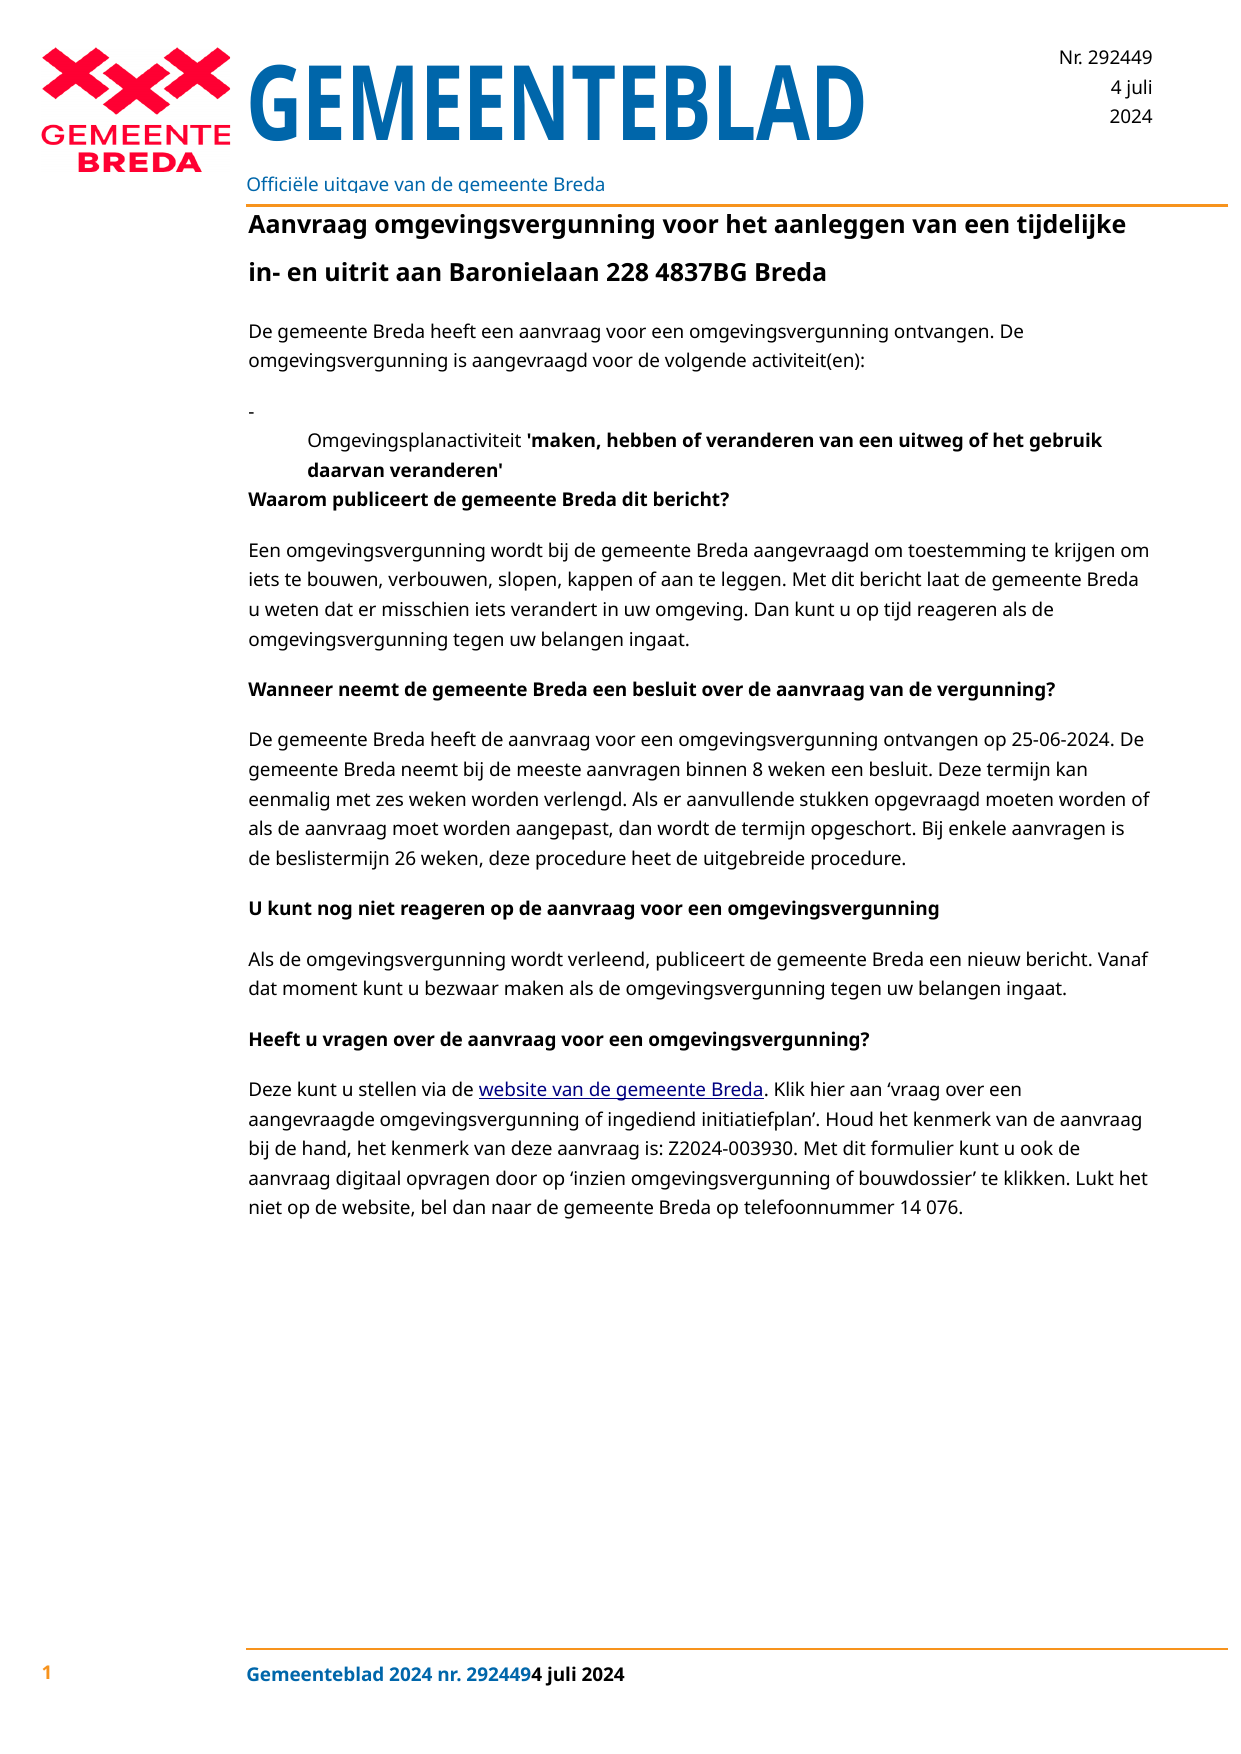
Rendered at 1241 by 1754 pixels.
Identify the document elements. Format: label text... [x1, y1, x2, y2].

text Aanvraag omgevingsvergunning voor het aanleggen van een tijdelijke in- en uitrit aan Baronielaan 228 4837BG Breda [248, 207, 1152, 288]
picture [41, 47, 231, 172]
text Heeft u vragen over de aanvraag voor een omgevingsvergunning? [248, 1026, 1152, 1052]
text De gemeente Breda heeft een aanvraag voor een omgevingsvergunning ontvangen. De omgevingsvergunning is aangevraagd voor de volgende activiteit(en): [248, 318, 1152, 373]
text Wanneer neemt de gemeente Breda een besluit over de aanvraag van de vergunning? [248, 676, 1152, 702]
text Als de omgevingsvergunning wordt verleend, publiceert de gemeente Breda een nieuw bericht. Vanaf dat moment kunt u bezwaar maken als de omgevingsvergunning tegen uw belangen ingaat. [248, 946, 1152, 1001]
text Deze kunt u stellen via de website van de gemeente Breda. Klik hier aan ‘vraag over een aangevraagde omgevingsvergunning of ingediend initiatiefplan’. Houd het kenmerk van de aanvraag bij de hand, het kenmerk van deze aanvraag is: Z2024-003930. Met dit formulier kunt u ook de aanvraag digitaal opvragen door op ‘inzien omgevingsvergunning of bouwdossier’ te klikken. Lukt het niet op de website, bel dan naar de gemeente Breda op telefoonnummer 14 076. [248, 1076, 1152, 1220]
text Waarom publiceert de gemeente Breda dit bericht? [248, 487, 1152, 512]
list Omgevingsplanactiviteit 'maken, hebben of veranderen van een uitweg of het gebruik daarvan veranderen' [248, 427, 1152, 483]
text Een omgevingsvergunning wordt bij de gemeente Breda aangevraagd om toestemming te krijgen om iets te bouwen, verbouwen, slopen, kappen of aan te leggen. Met dit bericht laat de gemeente Breda u weten dat er misschien iets verandert in uw omgeving. Dan kunt u op tijd reageren als de omgevingsvergunning tegen uw belangen ingaat. [248, 537, 1152, 652]
text U kunt nog niet reageren op de aanvraag voor een omgevingsvergunning [248, 895, 1152, 921]
text De gemeente Breda heeft de aanvraag voor een omgevingsvergunning ontvangen op 25-06-2024. De gemeente Breda neemt bij de meeste aanvragen binnen 8 weken een besluit. Deze termijn kan eenmalig met zes weken worden verlengd. Als er aanvullende stukken opgevraagd moeten worden of als de aanvraag moet worden aangepast, dan wordt de termijn opgeschort. Bij enkele aanvragen is de beslistermijn 26 weken, deze procedure heet de uitgebreide procedure. [248, 727, 1152, 871]
